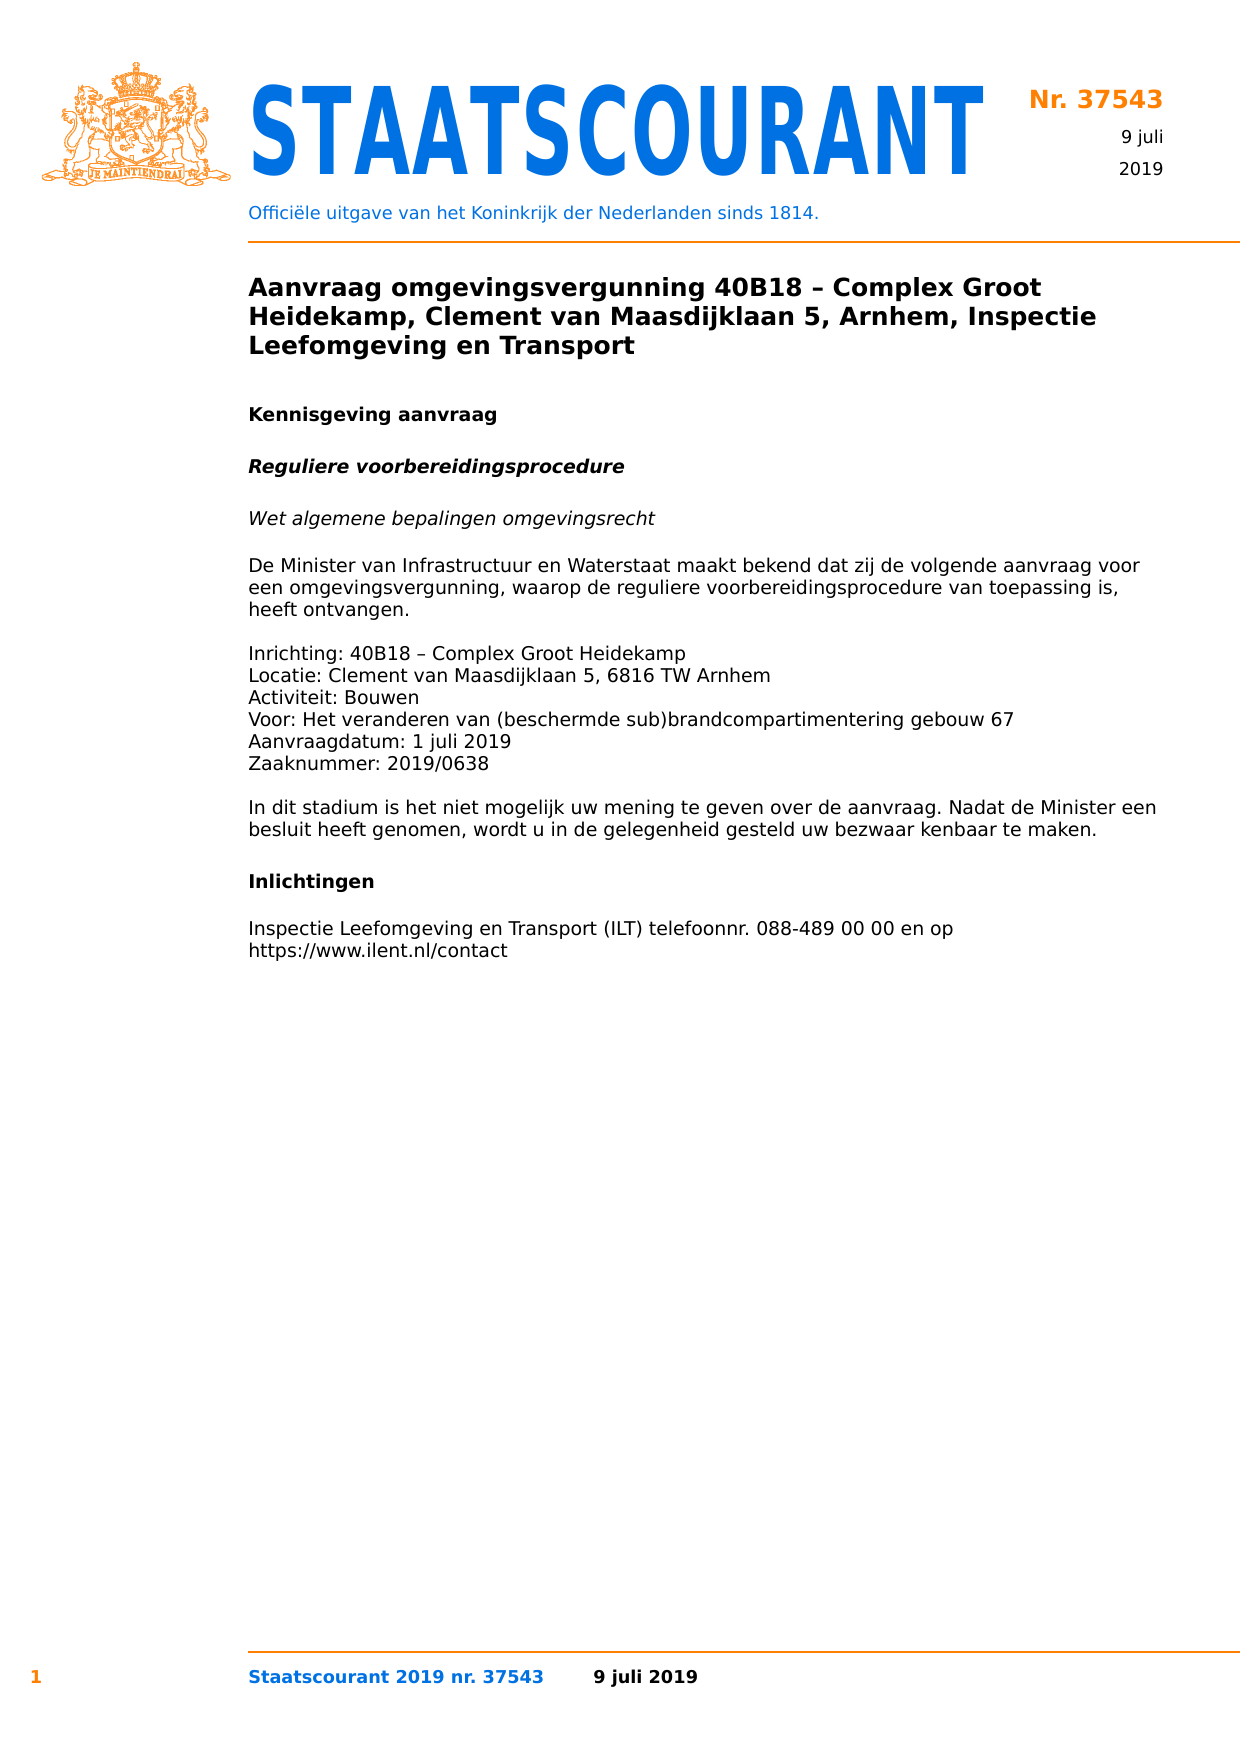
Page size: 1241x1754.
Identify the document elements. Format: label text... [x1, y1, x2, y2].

picture [41, 62, 231, 186]
text Inspectie Leefomgeving en Transport (ILT) telefoonnr. 088-489 00 00 en op https://www.ilent.nl/contact [248, 918, 1163, 962]
table_header Nr. 37543 [998, 62, 1240, 121]
text Voor: Het veranderen van (beschermde sub)brandcompartimentering gebouw 67 [248, 709, 1163, 731]
table_cell 9 juli [998, 121, 1240, 153]
text In dit stadium is het niet mogelijk uw mening te geven over de aanvraag. Nadat de Minister een besluit heeft genomen, wordt u in de gelegenheid gesteld uw bezwaar kenbaar te maken. [248, 797, 1163, 841]
subtitle Reguliere voorbereidingsprocedure [248, 456, 1163, 478]
table_header STAATSCOURANT [248, 62, 998, 203]
table_cell Officiële uitgave van het Koninkrijk der Nederlanden sinds 1814. [248, 203, 1240, 241]
subtitle Wet algemene bepalingen omgevingsrecht [248, 508, 1163, 530]
text Zaaknummer: 2019/0638 [248, 753, 1163, 775]
text Aanvraagdatum: 1 juli 2019 [248, 731, 1163, 753]
table_header [25, 62, 248, 241]
subtitle Kennisgeving aanvraag [248, 404, 1163, 426]
subtitle Aanvraag omgevingsvergunning 40B18 – Complex Groot Heidekamp, Clement van Maasdijklaan 5, Arnhem, Inspectie Leefomgeving en Transport [248, 273, 1163, 361]
subtitle Inlichtingen [248, 871, 1163, 893]
text De Minister van Infrastructuur en Waterstaat maakt bekend dat zij de volgende aanvraag voor een omgevingsvergunning, waarop de reguliere voorbereidingsprocedure van toepassing is, heeft ontvangen. [248, 555, 1163, 621]
text Locatie: Clement van Maasdijklaan 5, 6816 TW Arnhem [248, 665, 1163, 687]
text Inrichting: 40B18 – Complex Groot Heidekamp [248, 643, 1163, 665]
text Activiteit: Bouwen [248, 687, 1163, 709]
table_cell 2019 [998, 153, 1240, 203]
